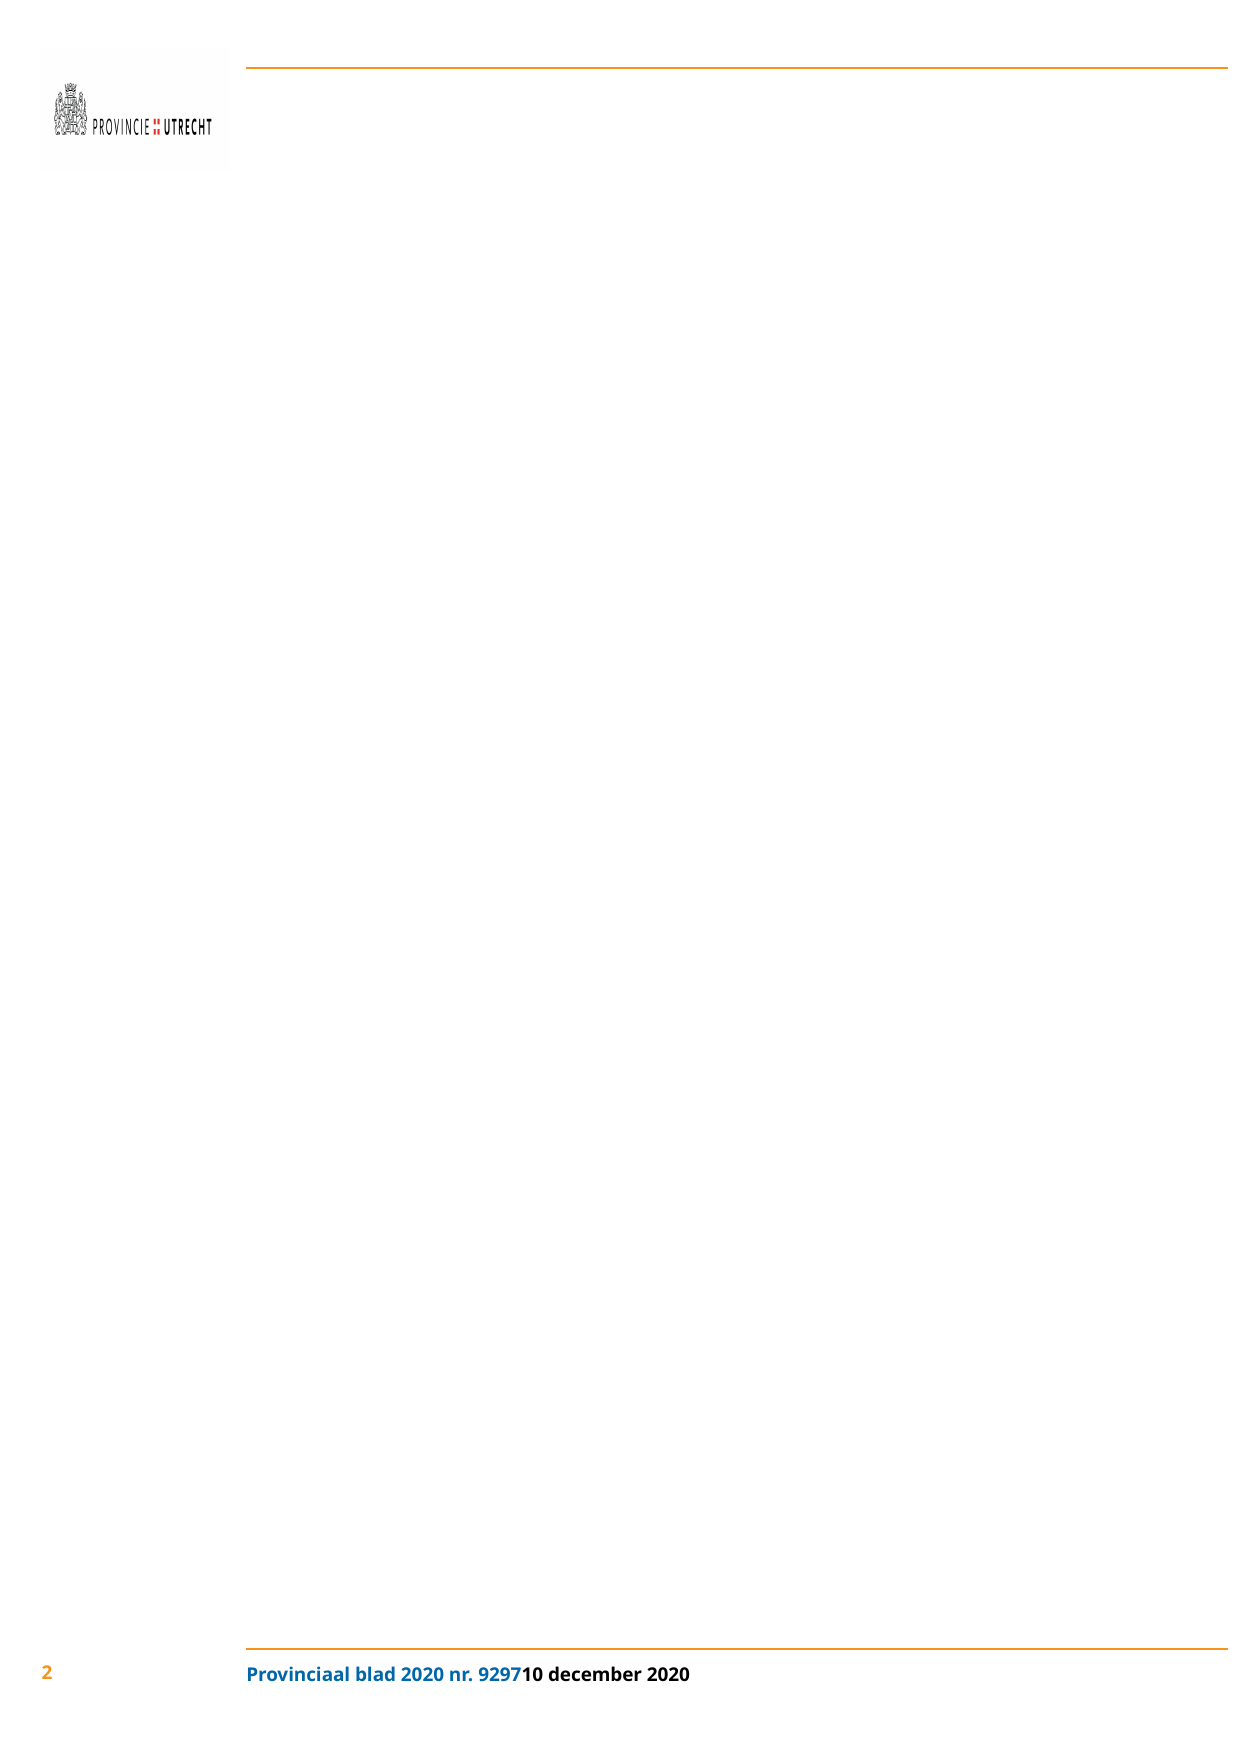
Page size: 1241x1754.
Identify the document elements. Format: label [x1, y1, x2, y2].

picture [41, 47, 231, 172]
